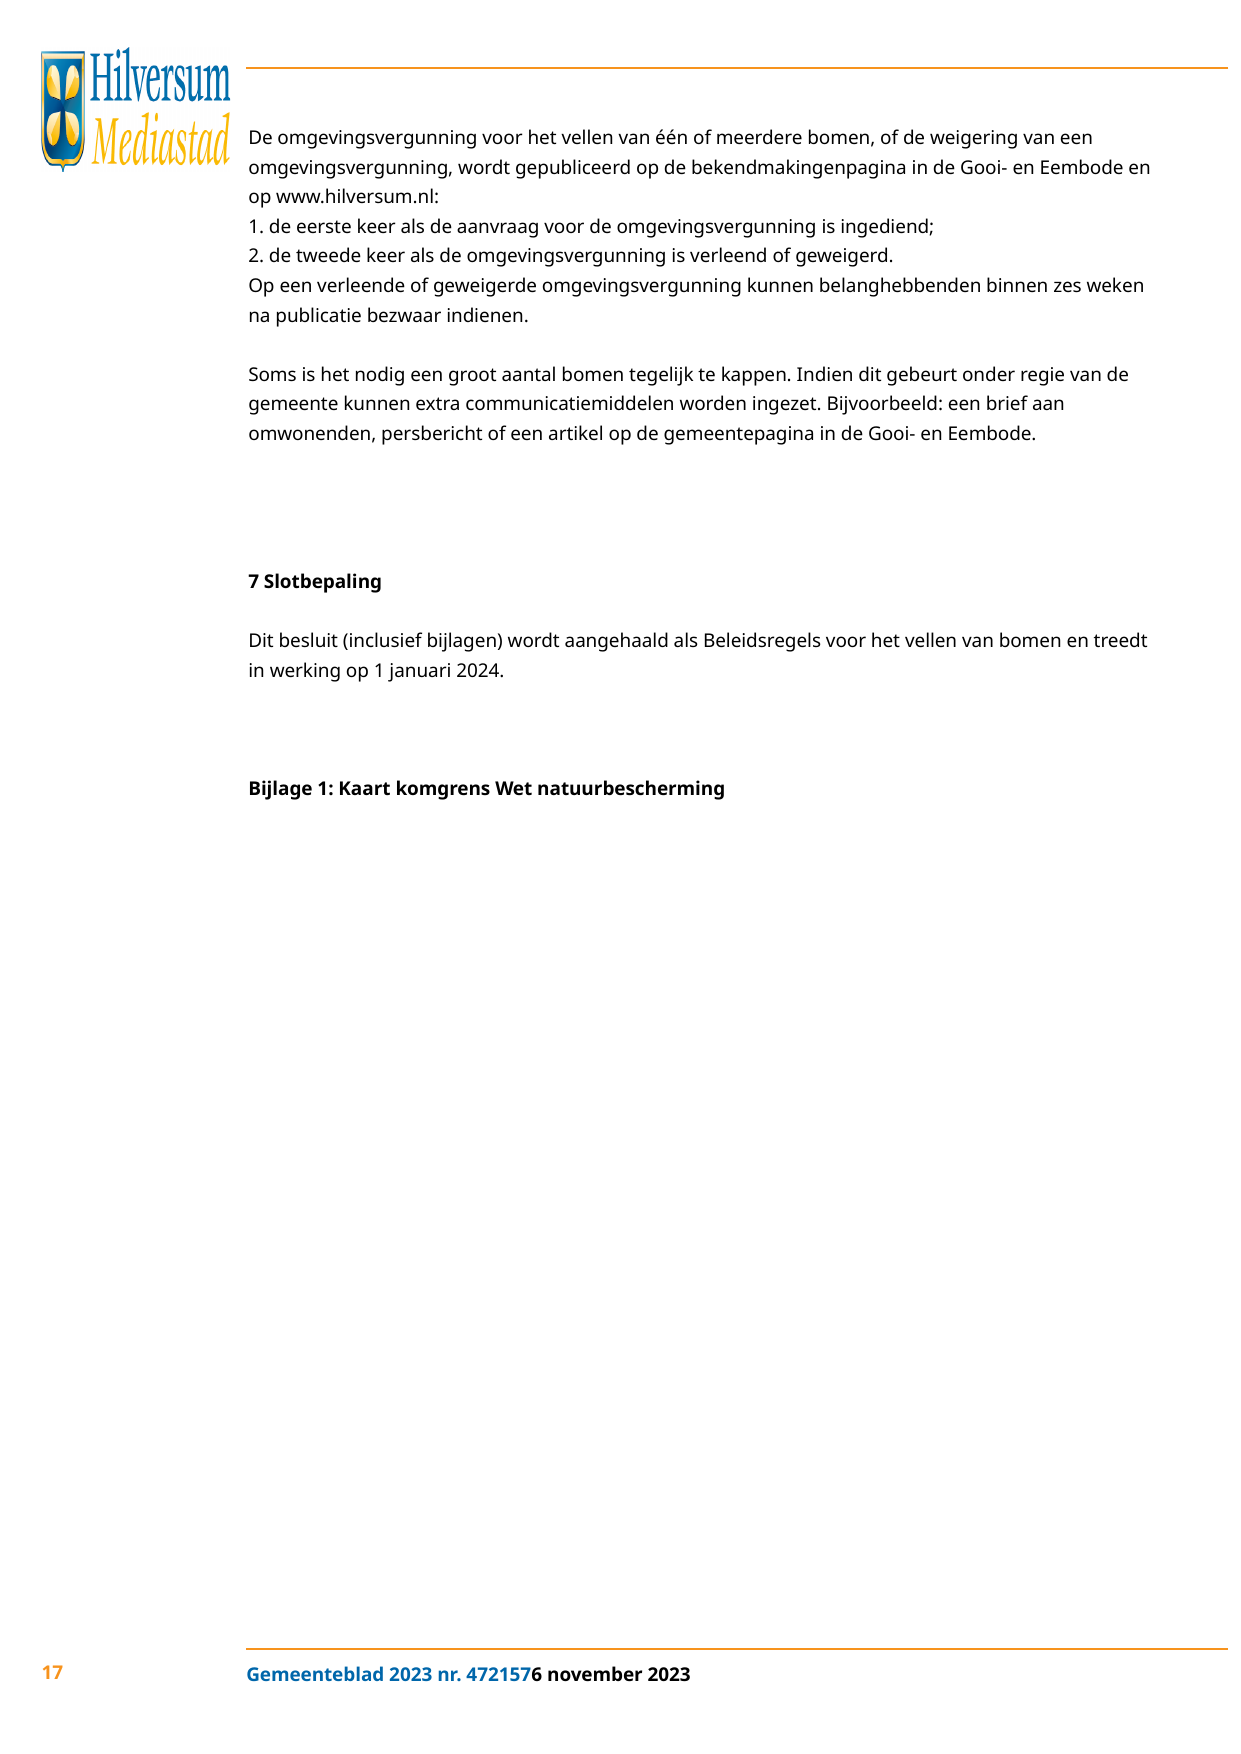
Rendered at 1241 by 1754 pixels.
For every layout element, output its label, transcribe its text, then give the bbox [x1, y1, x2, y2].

text Op een verleende of geweigerde omgevingsvergunning kunnen belanghebbenden binnen zes weken na publicatie bezwaar indienen. [248, 272, 1152, 328]
text 7 Slotbepaling [248, 568, 1152, 594]
text Dit besluit (inclusief bijlagen) wordt aangehaald als Beleidsregels voor het vellen van bomen en treedt in werking op 1 januari 2024. [248, 627, 1152, 683]
text Soms is het nodig een groot aantal bomen tegelijk te kappen. Indien dit gebeurt onder regie van de gemeente kunnen extra communicatiemiddelen worden ingezet. Bijvoorbeeld: een brief aan omwonenden, persbericht of een artikel op de gemeentepagina in de Gooi- en Eembode. [248, 361, 1152, 446]
text 1. de eerste keer als de aanvraag voor de omgevingsvergunning is ingediend; [248, 213, 1152, 239]
text 2. de tweede keer als de omgevingsvergunning is verleend of geweigerd. [248, 243, 1152, 268]
picture [41, 47, 231, 172]
text Bijlage 1: Kaart komgrens Wet natuurbescherming [248, 775, 1152, 801]
text De omgevingsvergunning voor het vellen van één of meerdere bomen, of de weigering van een omgevingsvergunning, wordt gepubliceerd op de bekendmakingenpagina in de Gooi- en Eembode en op www.hilversum.nl: [248, 124, 1152, 209]
